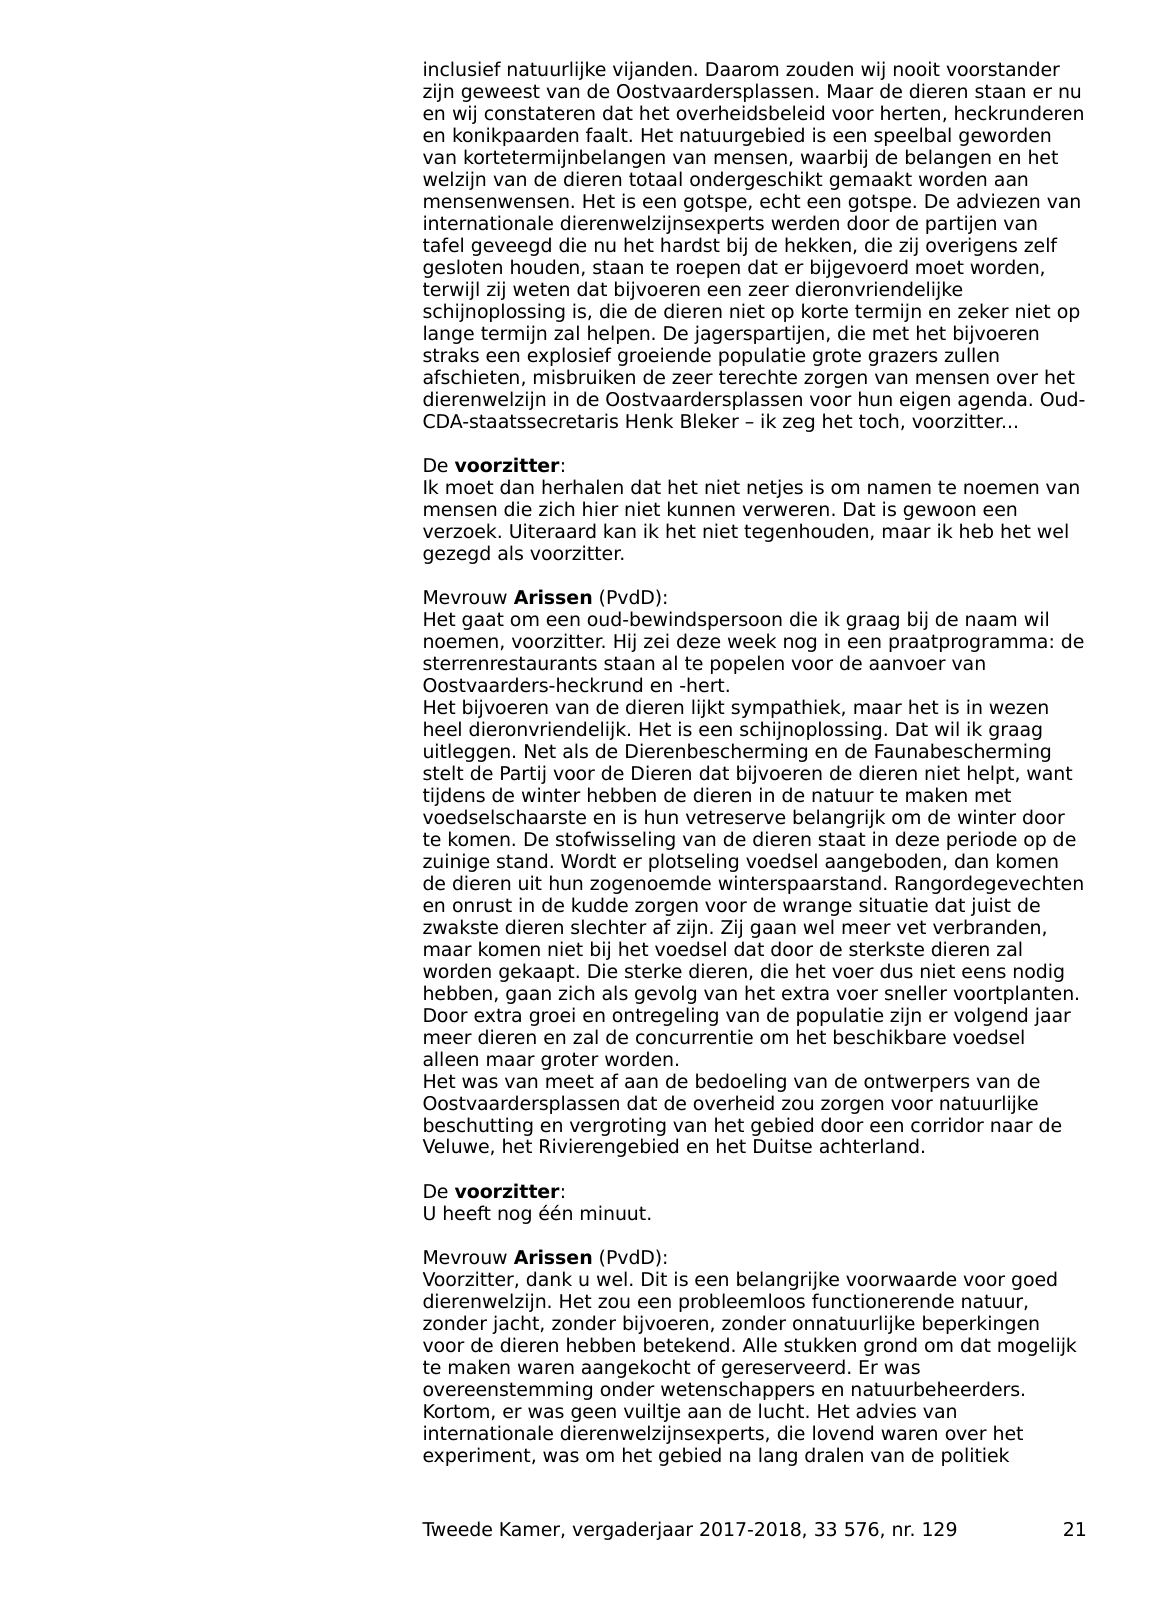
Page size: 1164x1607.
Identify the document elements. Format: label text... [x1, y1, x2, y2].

text Het gaat om een oud-bewindspersoon die ik graag bij de naam wil noemen, voorzitter. Hij zei deze week nog in een praatprogramma: de sterrenrestaurants staan al te popelen voor de aanvoer van Oostvaarders-heckrund en -hert. [422, 609, 1087, 697]
text Mevrouw Arissen (PvdD): [422, 587, 1087, 609]
text De voorzitter: [422, 1181, 1087, 1203]
text U heeft nog één minuut. [422, 1203, 1087, 1224]
text Voorzitter, dank u wel. Dit is een belangrijke voorwaarde voor goed dierenwelzijn. Het zou een probleemloos functionerende natuur, zonder jacht, zonder bijvoeren, zonder onnatuurlijke beperkingen voor de dieren hebben betekend. Alle stukken grond om dat mogelijk te maken waren aangekocht of gereserveerd. Er was overeenstemming onder wetenschappers en natuurbeheerders. Kortom, er was geen vuiltje aan de lucht. Het advies van internationale dierenwelzijnsexperts, die lovend waren over het experiment, was om het gebied na lang dralen van de politiek [422, 1269, 1087, 1467]
text Het was van meet af aan de bedoeling van de ontwerpers van de Oostvaardersplassen dat de overheid zou zorgen voor natuurlijke beschutting en vergroting van het gebied door een corridor naar de Veluwe, het Rivierengebied en het Duitse achterland. [422, 1071, 1087, 1158]
text Mevrouw Arissen (PvdD): [422, 1247, 1087, 1269]
text De voorzitter: [422, 455, 1087, 477]
text Het bijvoeren van de dieren lijkt sympathiek, maar het is in wezen heel dieronvriendelijk. Het is een schijnoplossing. Dat wil ik graag uitleggen. Net als de Dierenbescherming en de Faunabescherming stelt de Partij voor de Dieren dat bijvoeren de dieren niet helpt, want tijdens de winter hebben de dieren in de natuur te maken met voedselschaarste en is hun vetreserve belangrijk om de winter door te komen. De stofwisseling van de dieren staat in deze periode op de zuinige stand. Wordt er plotseling voedsel aangeboden, dan komen de dieren uit hun zogenoemde winterspaarstand. Rangordegevechten en onrust in de kudde zorgen voor de wrange situatie dat juist de zwakste dieren slechter af zijn. Zij gaan wel meer vet verbranden, maar komen niet bij het voedsel dat door de sterkste dieren zal worden gekaapt. Die sterke dieren, die het voer dus niet eens nodig hebben, gaan zich als gevolg van het extra voer sneller voortplanten. Door extra groei en ontregeling van de populatie zijn er volgend jaar meer dieren en zal de concurrentie om het beschikbare voedsel alleen maar groter worden. [422, 697, 1087, 1071]
text inclusief natuurlijke vijanden. Daarom zouden wij nooit voorstander zijn geweest van de Oostvaardersplassen. Maar de dieren staan er nu en wij constateren dat het overheidsbeleid voor herten, heckrunderen en konikpaarden faalt. Het natuurgebied is een speelbal geworden van kortetermijnbelangen van mensen, waarbij de belangen en het welzijn van de dieren totaal ondergeschikt gemaakt worden aan mensenwensen. Het is een gotspe, echt een gotspe. De adviezen van internationale dierenwelzijnsexperts werden door de partijen van tafel geveegd die nu het hardst bij de hekken, die zij overigens zelf gesloten houden, staan te roepen dat er bijgevoerd moet worden, terwijl zij weten dat bijvoeren een zeer dieronvriendelijke schijnoplossing is, die de dieren niet op korte termijn en zeker niet op lange termijn zal helpen. De jagerspartijen, die met het bijvoeren straks een explosief groeiende populatie grote grazers zullen afschieten, misbruiken de zeer terechte zorgen van mensen over het dierenwelzijn in de Oostvaardersplassen voor hun eigen agenda. Oud-CDA-staatssecretaris Henk Bleker – ik zeg het toch, voorzitter... [422, 59, 1087, 433]
text Ik moet dan herhalen dat het niet netjes is om namen te noemen van mensen die zich hier niet kunnen verweren. Dat is gewoon een verzoek. Uiteraard kan ik het niet tegenhouden, maar ik heb het wel gezegd als voorzitter. [422, 477, 1087, 565]
